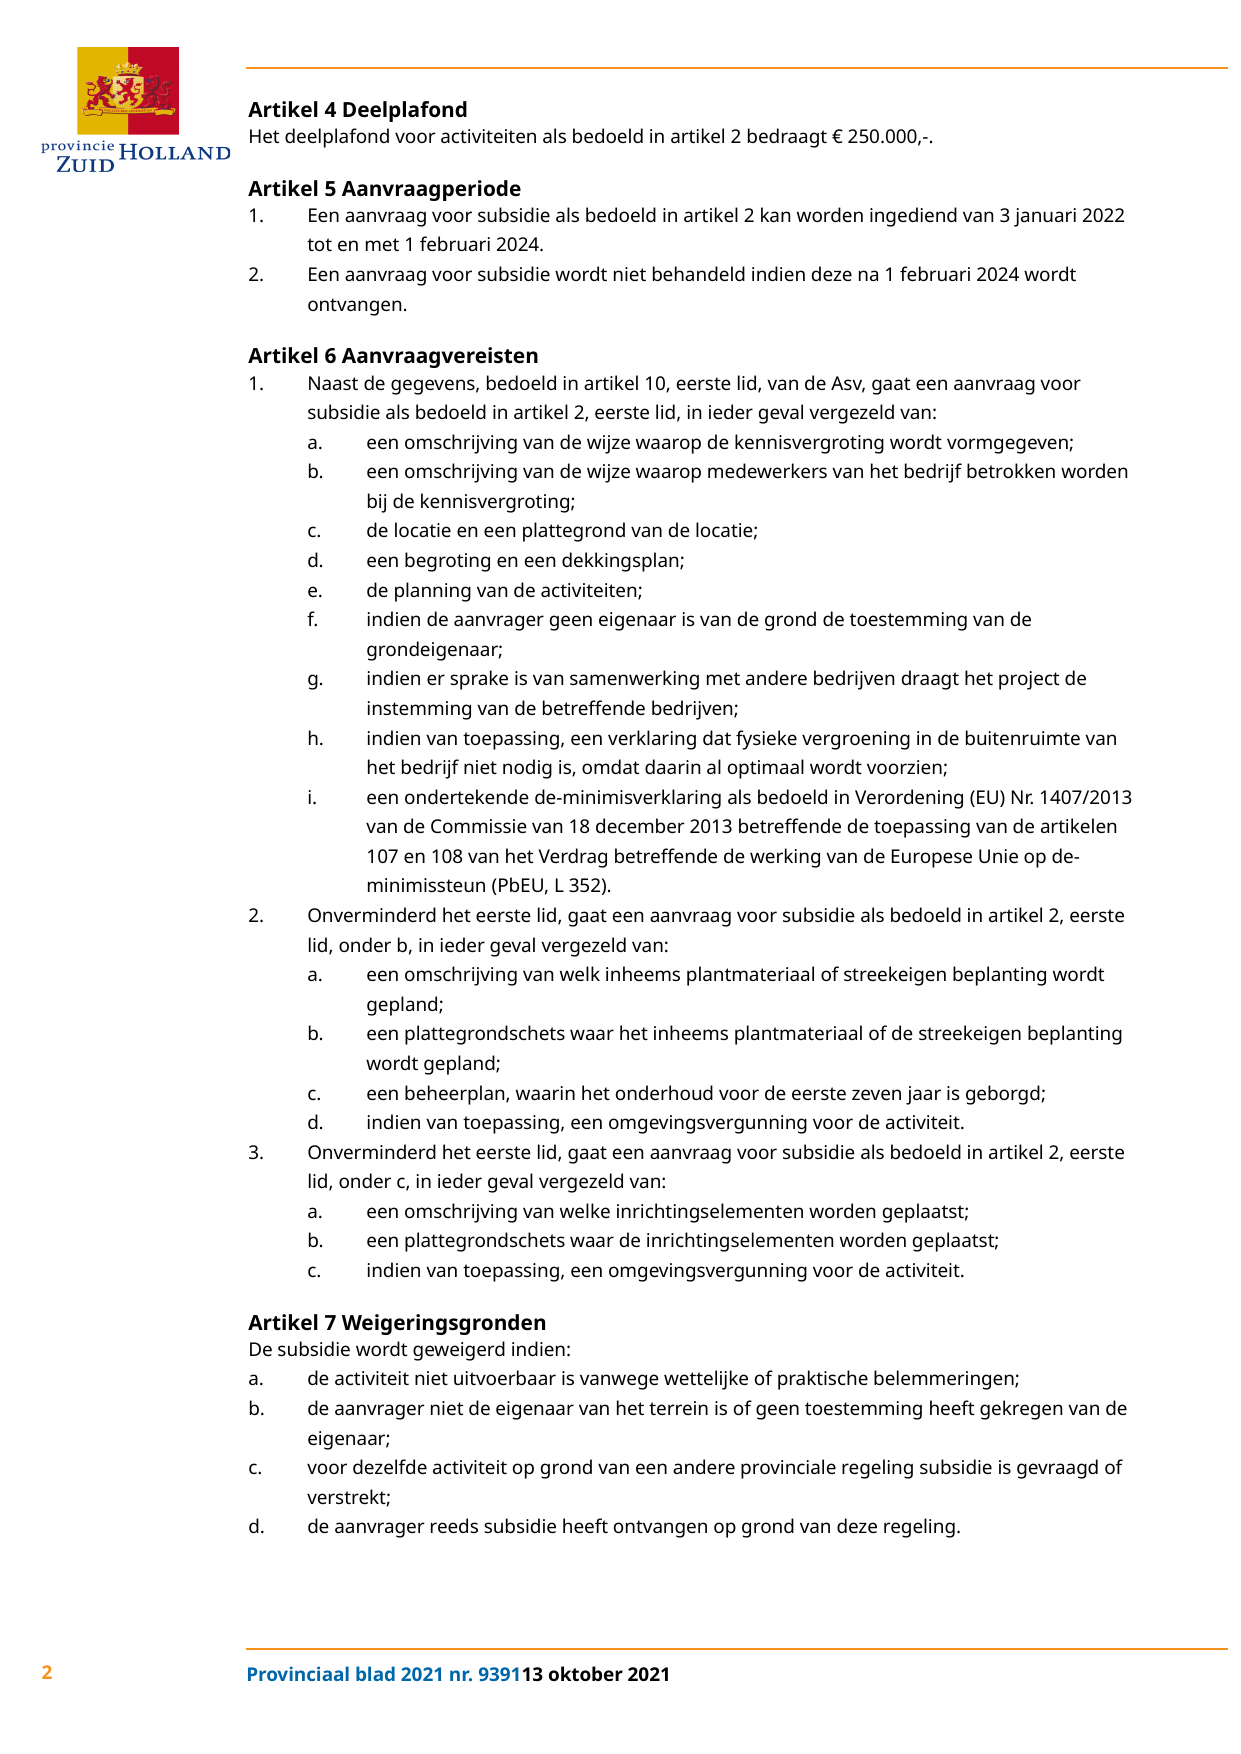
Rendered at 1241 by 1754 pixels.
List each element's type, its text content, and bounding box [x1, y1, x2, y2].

list de aanvrager niet de eigenaar van het terrein is of geen toestemming heeft gekregen van de eigenaar; [248, 1395, 1152, 1451]
list Onverminderd het eerste lid, gaat een aanvraag voor subsidie als bedoeld in artikel 2, eerste lid, onder b, in ieder geval vergezeld van: [248, 902, 1152, 957]
list de planning van de activiteiten; [307, 577, 1152, 602]
text Artikel 6 Aanvraagvereisten [248, 341, 1152, 370]
list een begroting en een dekkingsplan; [307, 547, 1152, 573]
list voor dezelfde activiteit op grond van een andere provinciale regeling subsidie is gevraagd of verstrekt; [248, 1454, 1152, 1510]
list indien van toepassing, een omgevingsvergunning voor de activiteit. [307, 1257, 1152, 1283]
list Een aanvraag voor subsidie als bedoeld in artikel 2 kan worden ingediend van 3 januari 2022 tot en met 1 februari 2024. [248, 202, 1152, 257]
list indien de aanvrager geen eigenaar is van de grond de toestemming van de grondeigenaar; [307, 606, 1152, 662]
list een omschrijving van welke inrichtingselementen worden geplaatst; [307, 1198, 1152, 1224]
list de activiteit niet uitvoerbaar is vanwege wettelijke of praktische belemmeringen; [248, 1366, 1152, 1391]
list Naast de gegevens, bedoeld in artikel 10, eerste lid, van de Asv, gaat een aanvraag voor subsidie als bedoeld in artikel 2, eerste lid, in ieder geval vergezeld van: [248, 370, 1152, 425]
list een omschrijving van de wijze waarop medewerkers van het bedrijf betrokken worden bij de kennisvergroting; [307, 458, 1152, 514]
text Het deelplafond voor activiteiten als bedoeld in artikel 2 bedraagt € 250.000,-. [248, 123, 1152, 149]
list de locatie en een plattegrond van de locatie; [307, 518, 1152, 543]
list indien er sprake is van samenwerking met andere bedrijven draagt het project de instemming van de betreffende bedrijven; [307, 666, 1152, 721]
list de aanvrager reeds subsidie heeft ontvangen op grond van deze regeling. [248, 1513, 1152, 1539]
text De subsidie wordt geweigerd indien: [248, 1336, 1152, 1362]
list indien van toepassing, een verklaring dat fysieke vergroening in de buitenruimte van het bedrijf niet nodig is, omdat daarin al optimaal wordt voorzien; [307, 725, 1152, 780]
list Onverminderd het eerste lid, gaat een aanvraag voor subsidie als bedoeld in artikel 2, eerste lid, onder c, in ieder geval vergezeld van: [248, 1139, 1152, 1194]
list een beheerplan, waarin het onderhoud voor de eerste zeven jaar is geborgd; [307, 1080, 1152, 1105]
list een omschrijving van welk inheems plantmateriaal of streekeigen beplanting wordt gepland; [307, 961, 1152, 1017]
list een omschrijving van de wijze waarop de kennisvergroting wordt vormgegeven; [307, 429, 1152, 454]
text Artikel 7 Weigeringsgronden [248, 1308, 1152, 1336]
list een ondertekende de-minimisverklaring als bedoeld in Verordening (EU) Nr. 1407/2013 van de Commissie van 18 december 2013 betreffende de toepassing van de artikelen 107 en 108 van het Verdrag betreffende de werking van de Europese Unie op de-minimissteun (PbEU, L 352). [307, 784, 1152, 898]
list Een aanvraag voor subsidie wordt niet behandeld indien deze na 1 februari 2024 wordt ontvangen. [248, 261, 1152, 317]
list indien van toepassing, een omgevingsvergunning voor de activiteit. [307, 1109, 1152, 1135]
list een plattegrondschets waar de inrichtingselementen worden geplaatst; [307, 1228, 1152, 1253]
text Artikel 4 Deelplafond [248, 95, 1152, 123]
picture [41, 47, 231, 172]
list een plattegrondschets waar het inheems plantmateriaal of de streekeigen beplanting wordt gepland; [307, 1021, 1152, 1076]
text Artikel 5 Aanvraagperiode [248, 174, 1152, 202]
